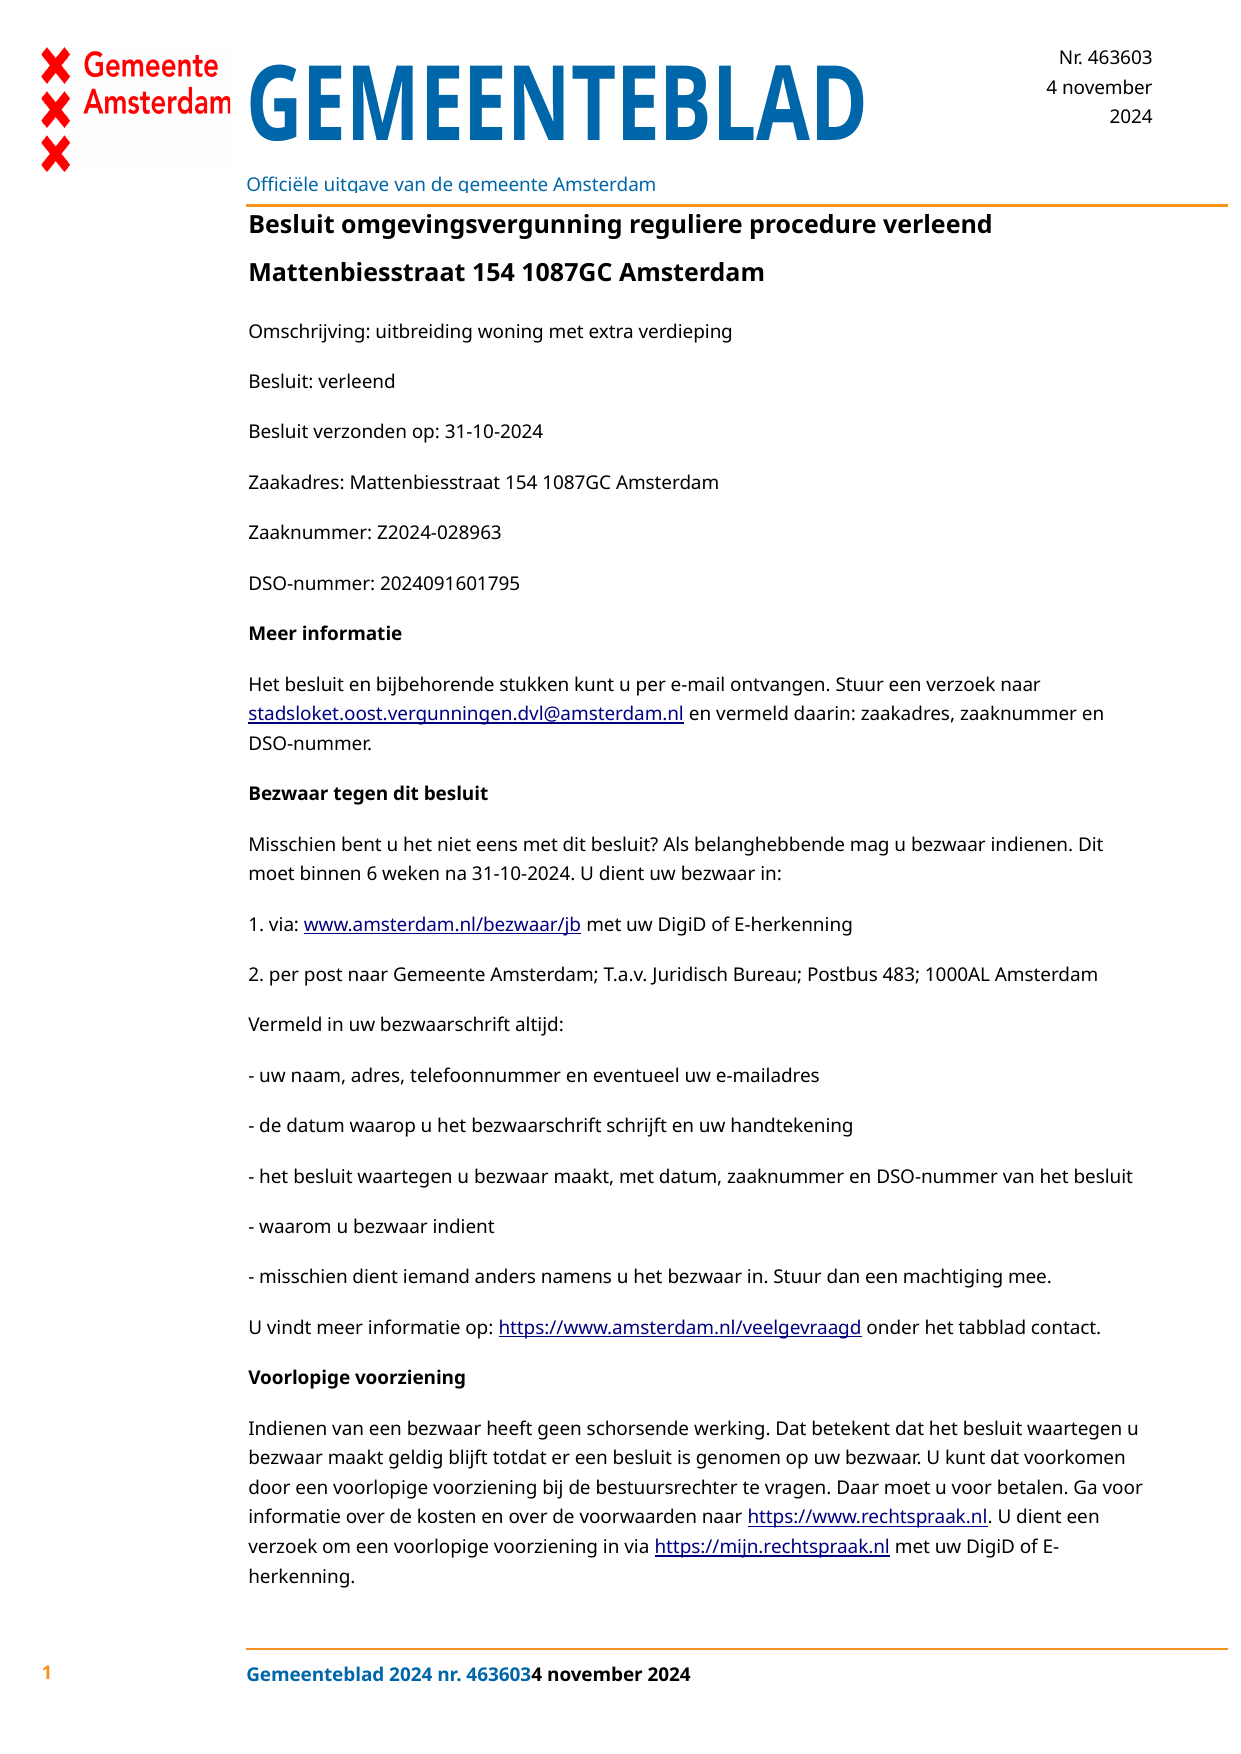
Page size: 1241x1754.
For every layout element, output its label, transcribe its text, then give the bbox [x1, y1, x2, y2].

text Misschien bent u het niet eens met dit besluit? Als belanghebbende mag u bezwaar indienen. Dit moet binnen 6 weken na 31-10-2024. U dient uw bezwaar in: [248, 831, 1152, 886]
text 2. per post naar Gemeente Amsterdam; T.a.v. Juridisch Bureau; Postbus 483; 1000AL Amsterdam [248, 961, 1152, 987]
text Besluit verzonden op: 31-10-2024 [248, 419, 1152, 444]
text Besluit: verleend [248, 368, 1152, 394]
text - waarom u bezwaar indient [248, 1213, 1152, 1239]
text Voorlopige voorziening [248, 1364, 1152, 1390]
text Omschrijving: uitbreiding woning met extra verdieping [248, 318, 1152, 344]
text - misschien dient iemand anders namens u het bezwaar in. Stuur dan een machtiging mee. [248, 1264, 1152, 1289]
text Zaakadres: Mattenbiesstraat 154 1087GC Amsterdam [248, 469, 1152, 495]
text 1. via: www.amsterdam.nl/bezwaar/jb met uw DigiD of E-herkenning [248, 911, 1152, 937]
text U vindt meer informatie op: https://www.amsterdam.nl/veelgevraagd onder het tabblad contact. [248, 1314, 1152, 1340]
text Zaaknummer: Z2024-028963 [248, 519, 1152, 545]
text - de datum waarop u het bezwaarschrift schrijft en uw handtekening [248, 1112, 1152, 1138]
text Meer informatie [248, 620, 1152, 646]
text DSO-nummer: 2024091601795 [248, 570, 1152, 596]
text Besluit omgevingsvergunning reguliere procedure verleend Mattenbiesstraat 154 1087GC Amsterdam [248, 207, 1152, 288]
text Bezwaar tegen dit besluit [248, 780, 1152, 806]
text Indienen van een bezwaar heeft geen schorsende werking. Dat betekent dat het besluit waartegen u bezwaar maakt geldig blijft totdat er een besluit is genomen op uw bezwaar. U kunt dat voorkomen door een voorlopige voorziening bij de bestuursrechter te vragen. Daar moet u voor betalen. Ga voor informatie over de kosten en over de voorwaarden naar https://www.rechtspraak.nl. U dient een verzoek om een voorlopige voorziening in via https://mijn.rechtspraak.nl met uw DigiD of E-herkenning. [248, 1415, 1152, 1589]
text - het besluit waartegen u bezwaar maakt, met datum, zaaknummer en DSO-nummer van het besluit [248, 1163, 1152, 1189]
text Het besluit en bijbehorende stukken kunt u per e-mail ontvangen. Stuur een verzoek naar stadsloket.oost.vergunningen.dvl@amsterdam.nl en vermeld daarin: zaakadres, zaaknummer en DSO-nummer. [248, 671, 1152, 756]
picture [41, 47, 231, 172]
text Vermeld in uw bezwaarschrift altijd: [248, 1012, 1152, 1037]
text - uw naam, adres, telefoonnummer en eventueel uw e-mailadres [248, 1062, 1152, 1088]
